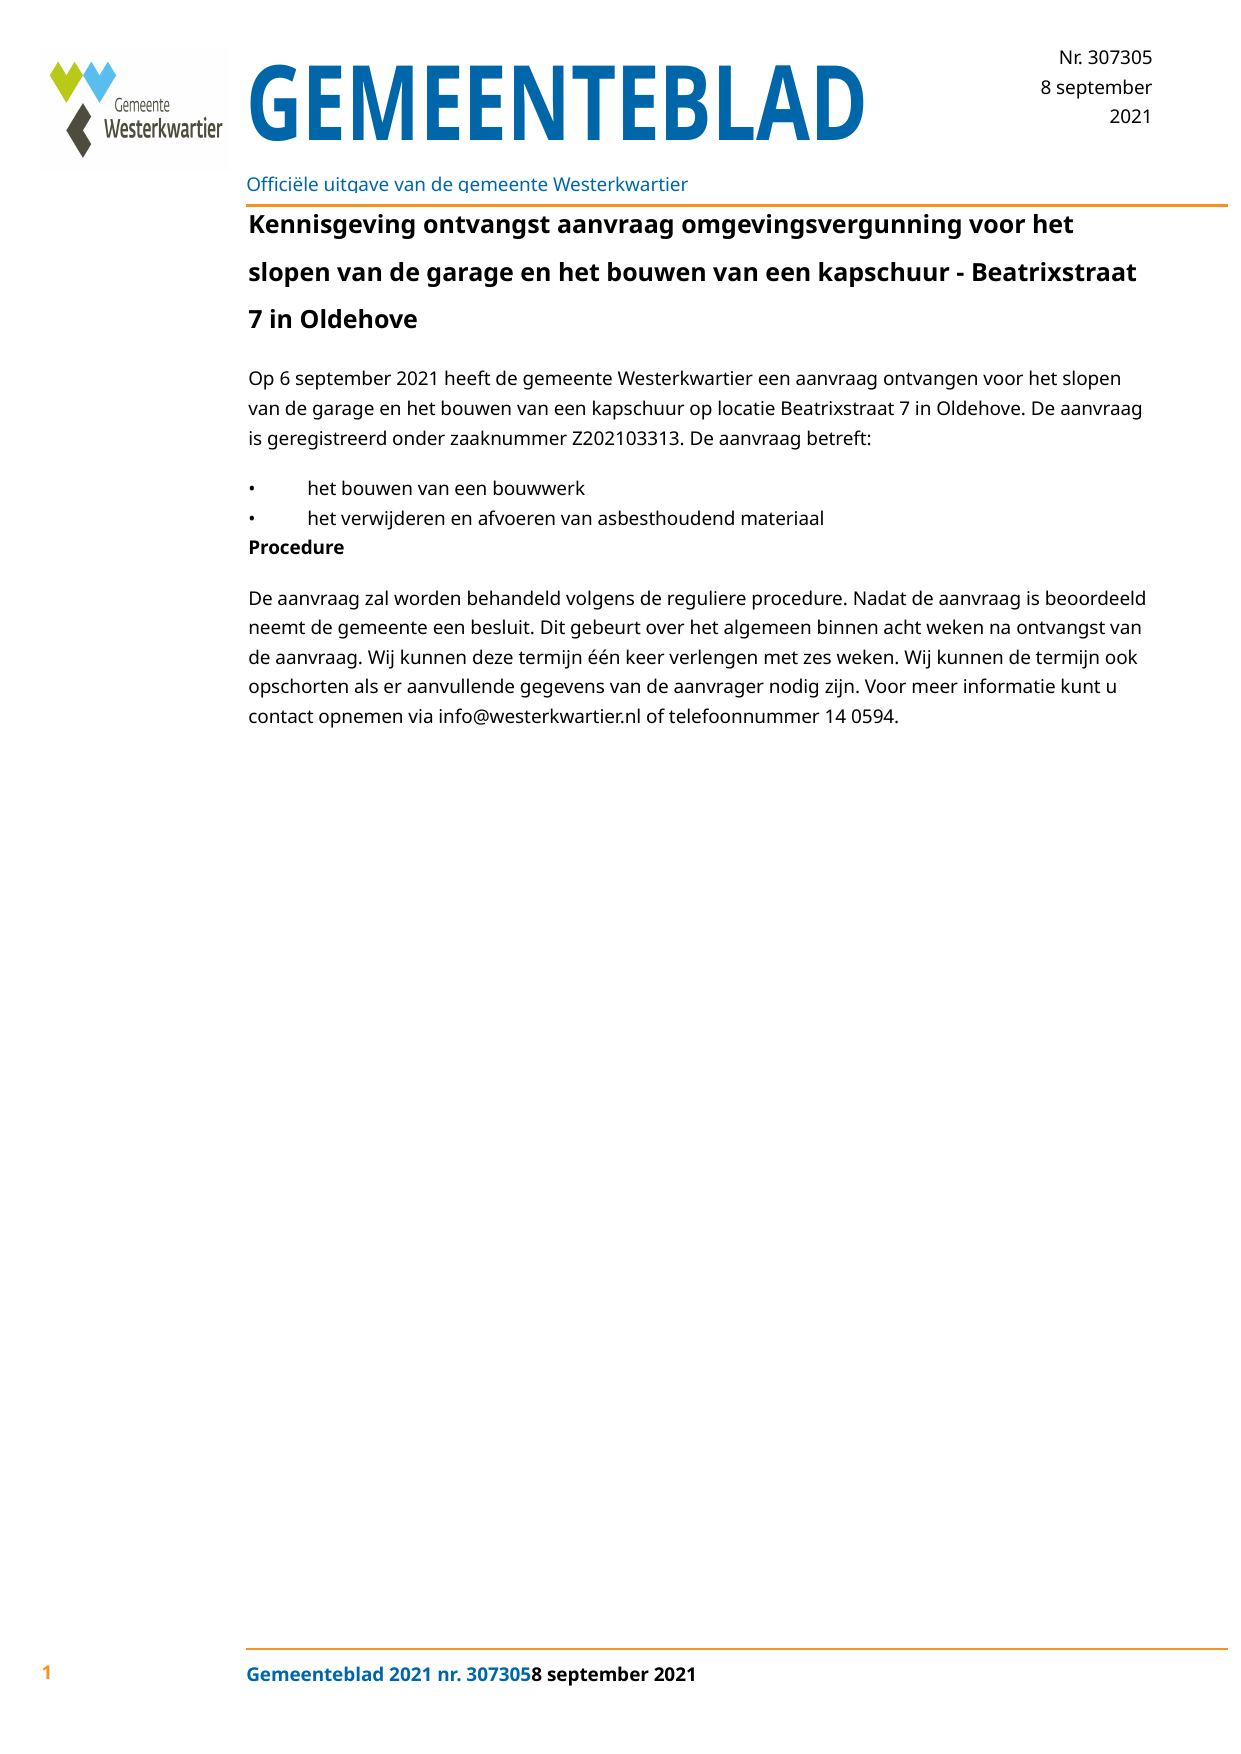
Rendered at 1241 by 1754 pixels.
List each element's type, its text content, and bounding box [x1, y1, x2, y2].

text Procedure [248, 534, 1152, 560]
text Kennisgeving ontvangst aanvraag omgevingsvergunning voor het slopen van de garage en het bouwen van een kapschuur - Beatrixstraat 7 in Oldehove [248, 207, 1152, 336]
list het bouwen van een bouwwerk [248, 475, 1152, 501]
list het verwijderen en afvoeren van asbesthoudend materiaal [248, 505, 1152, 530]
picture [41, 47, 231, 172]
text Op 6 september 2021 heeft de gemeente Westerkwartier een aanvraag ontvangen voor het slopen van de garage en het bouwen van een kapschuur op locatie Beatrixstraat 7 in Oldehove. De aanvraag is geregistreerd onder zaaknummer Z202103313. De aanvraag betreft: [248, 366, 1152, 450]
text De aanvraag zal worden behandeld volgens de reguliere procedure. Nadat de aanvraag is beoordeeld neemt de gemeente een besluit. Dit gebeurt over het algemeen binnen acht weken na ontvangst van de aanvraag. Wij kunnen deze termijn één keer verlengen met zes weken. Wij kunnen de termijn ook opschorten als er aanvullende gegevens van de aanvrager nodig zijn. Voor meer informatie kunt u contact opnemen via info@westerkwartier.nl of telefoonnummer 14 0594. [248, 585, 1152, 729]
